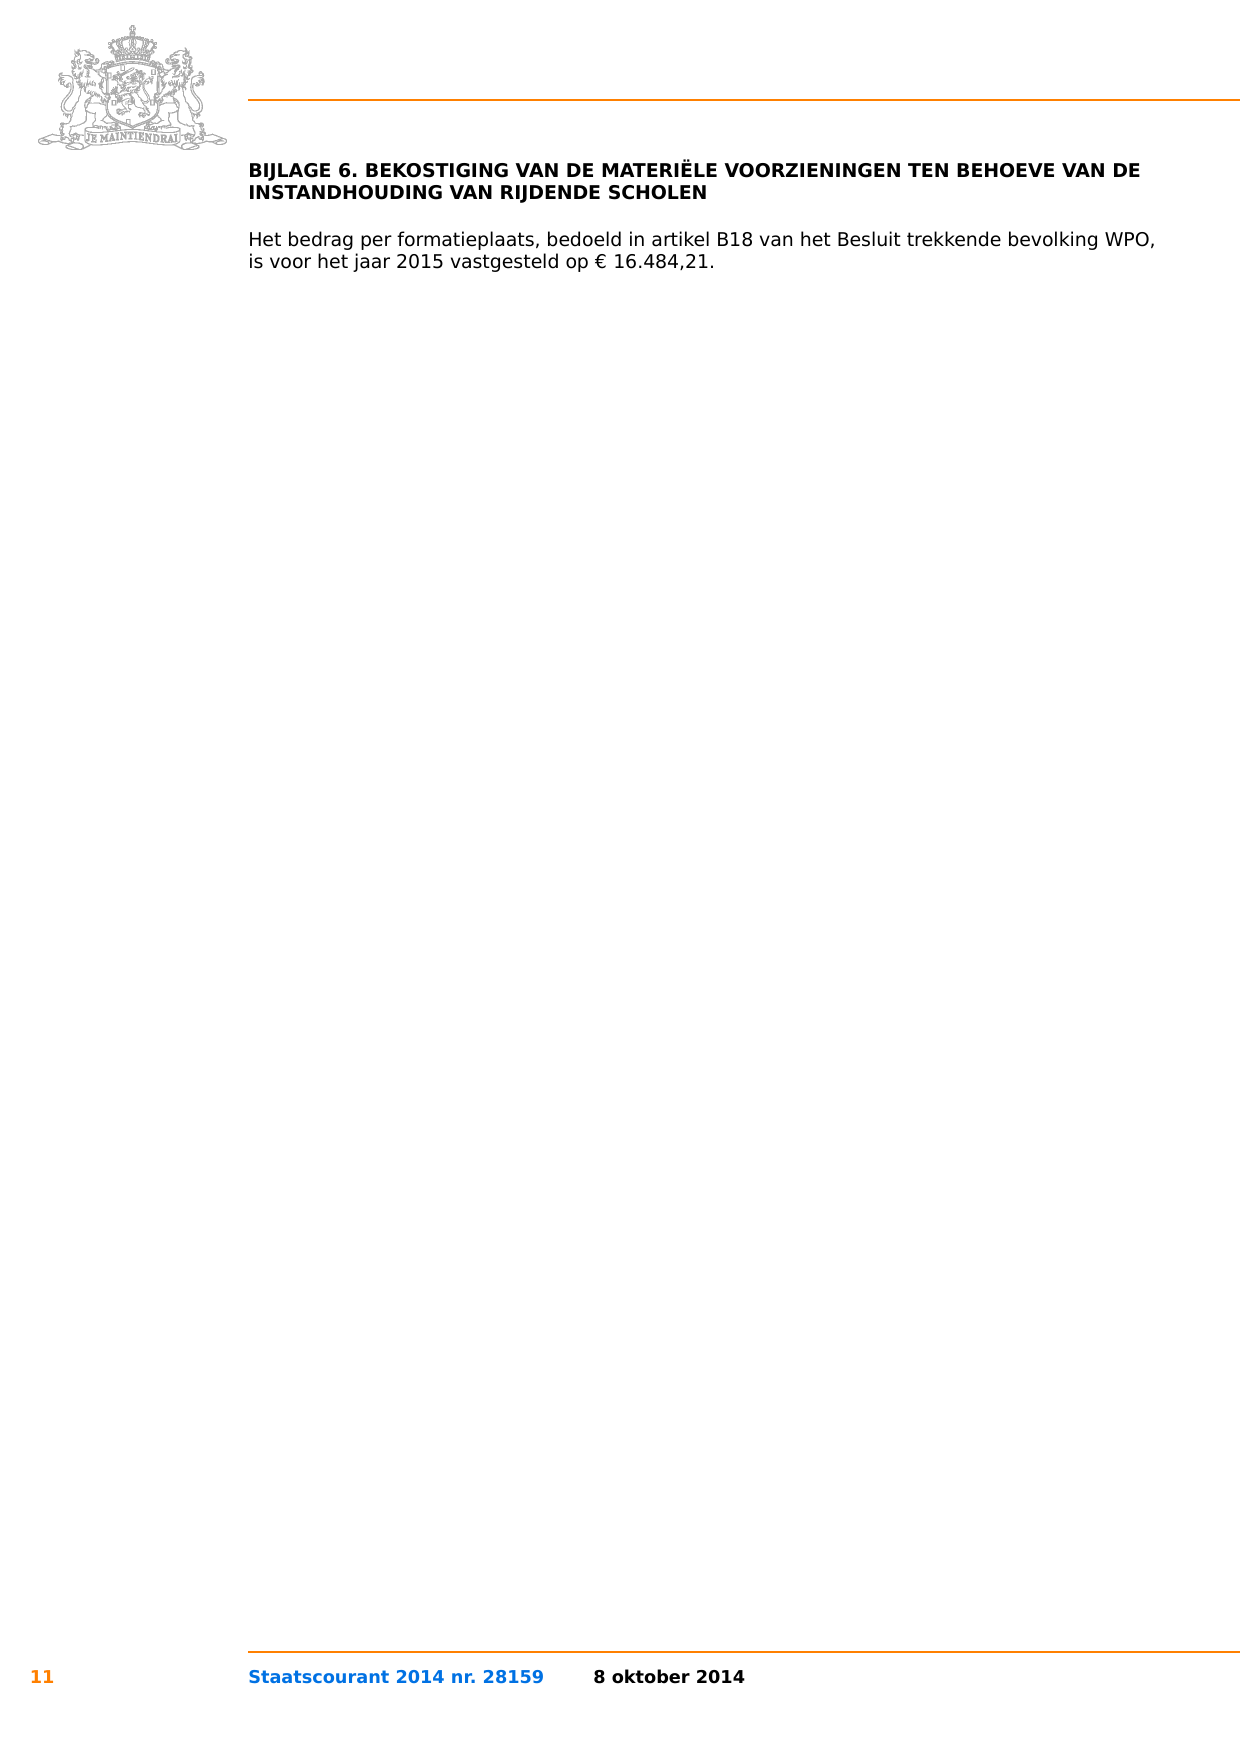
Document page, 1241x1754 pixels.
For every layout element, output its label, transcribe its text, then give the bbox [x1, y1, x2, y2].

text Het bedrag per formatieplaats, bedoeld in artikel B18 van het Besluit trekkende bevolking WPO, is voor het jaar 2015 vastgesteld op € 16.484,21. [248, 229, 1163, 273]
subtitle BIJLAGE 6. BEKOSTIGING VAN DE MATERIËLE VOORZIENINGEN TEN BEHOEVE VAN DE INSTANDHOUDING VAN RIJDENDE SCHOLEN [248, 160, 1163, 204]
picture [38, 25, 227, 150]
